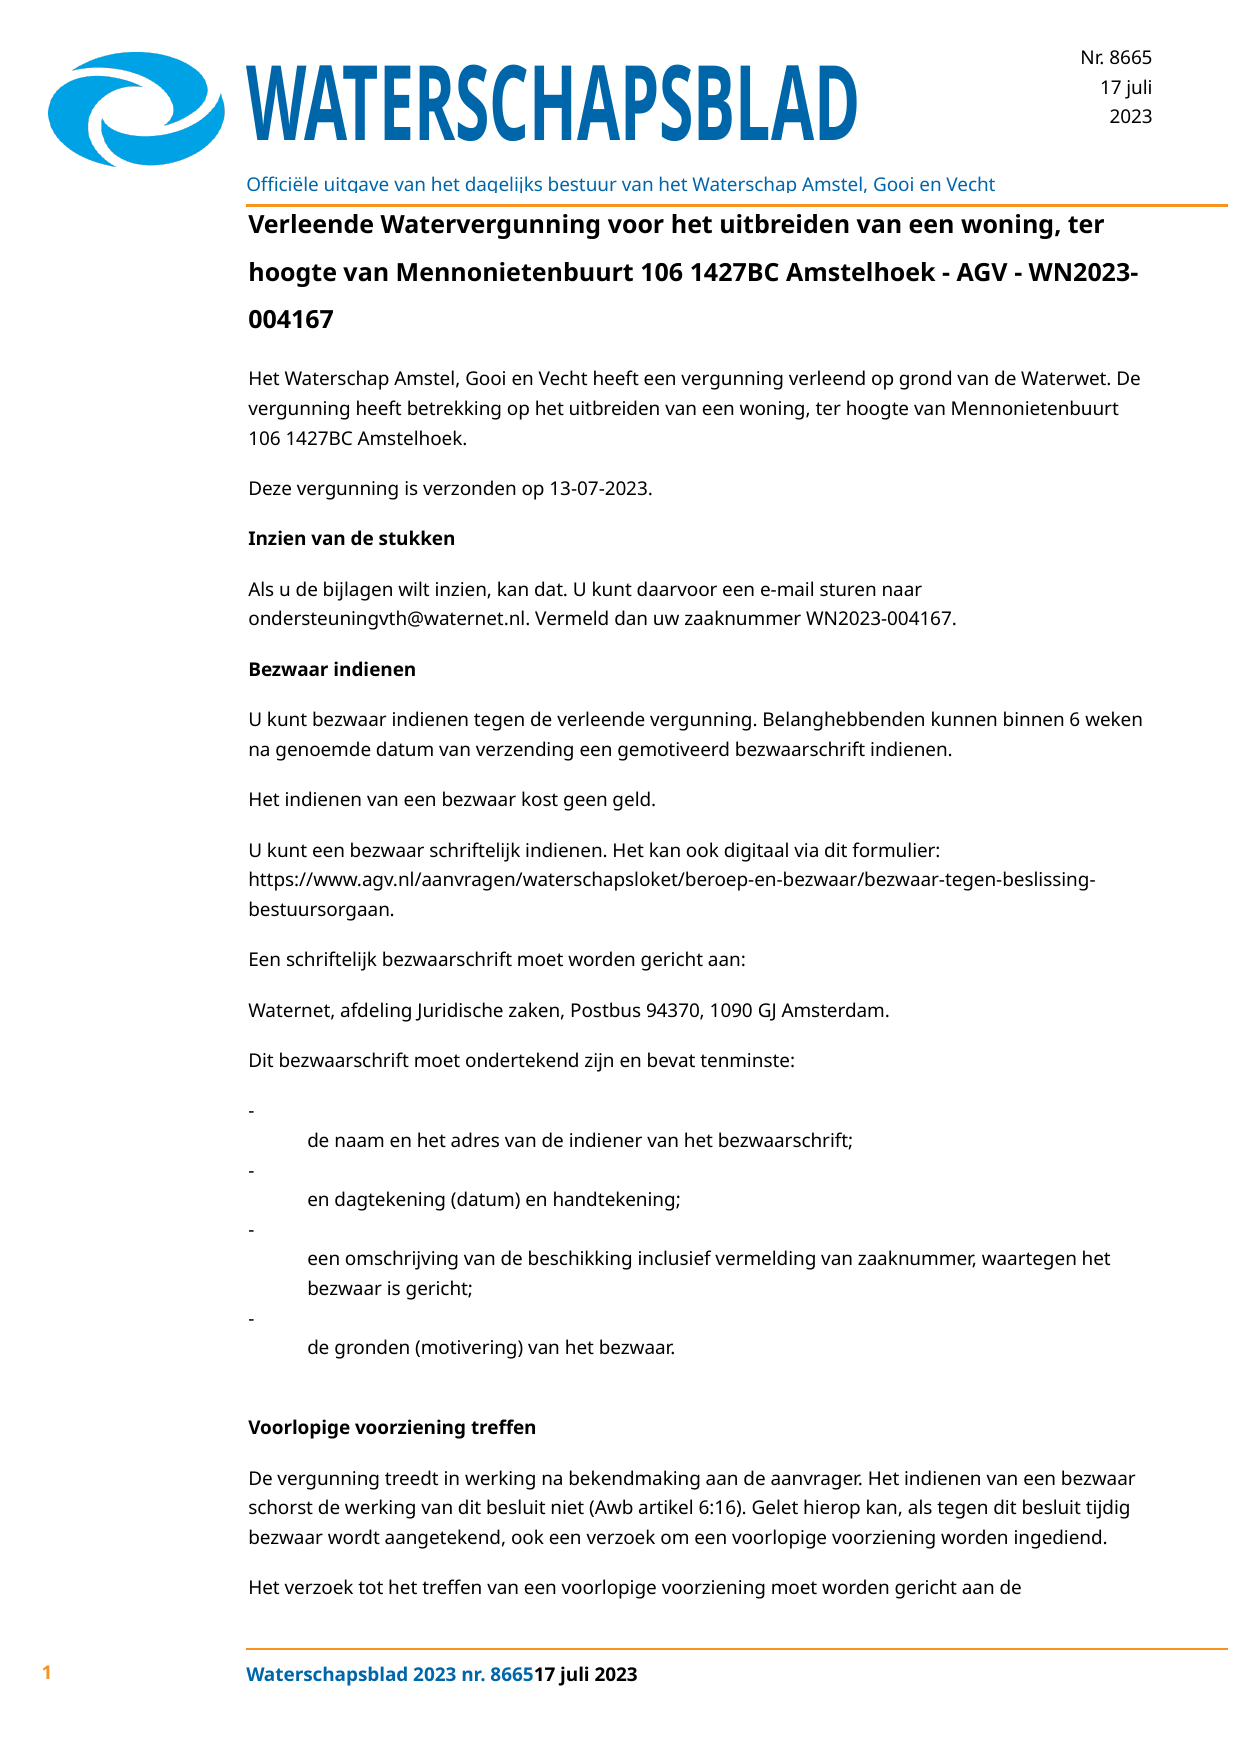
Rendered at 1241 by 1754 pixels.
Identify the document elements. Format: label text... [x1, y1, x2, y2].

text Waternet, afdeling Juridische zaken, Postbus 94370, 1090 GJ Amsterdam. [248, 997, 1152, 1022]
text Het Waterschap Amstel, Gooi en Vecht heeft een vergunning verleend op grond van de Waterwet. De vergunning heeft betrekking op het uitbreiden van een woning, ter hoogte van Mennonietenbuurt 106 1427BC Amstelhoek. [248, 366, 1152, 450]
text Voorlopige voorziening treffen [248, 1414, 1152, 1440]
text Als u de bijlagen wilt inzien, kan dat. U kunt daarvoor een e-mail sturen naar ondersteuningvth@waternet.nl. Vermeld dan uw zaaknummer WN2023-004167. [248, 576, 1152, 631]
picture [41, 47, 231, 172]
text Inzien van de stukken [248, 526, 1152, 551]
text U kunt bezwaar indienen tegen de verleende vergunning. Belanghebbenden kunnen binnen 6 weken na genoemde datum van verzending een gemotiveerd bezwaarschrift indienen. [248, 706, 1152, 762]
text Het indienen van een bezwaar kost geen geld. [248, 786, 1152, 812]
text Een schriftelijk bezwaarschrift moet worden gericht aan: [248, 946, 1152, 972]
text Verleende Watervergunning voor het uitbreiden van een woning, ter hoogte van Mennonietenbuurt 106 1427BC Amstelhoek - AGV - WN2023-004167 [248, 207, 1152, 336]
list de naam en het adres van de indiener van het bezwaarschrift; [248, 1127, 1152, 1153]
text De vergunning treedt in werking na bekendmaking aan de aanvrager. Het indienen van een bezwaar schorst de werking van dit besluit niet (Awb artikel 6:16). Gelet hierop kan, als tegen dit besluit tijdig bezwaar wordt aangetekend, ook een verzoek om een voorlopige voorziening worden ingediend. [248, 1465, 1152, 1549]
list en dagtekening (datum) en handtekening; [248, 1186, 1152, 1212]
list een omschrijving van de beschikking inclusief vermelding van zaaknummer, waartegen het bezwaar is gericht; [248, 1246, 1152, 1301]
list de gronden (motivering) van het bezwaar. [248, 1334, 1152, 1360]
text Dit bezwaarschrift moet ondertekend zijn en bevat tenminste: [248, 1047, 1152, 1073]
text Het verzoek tot het treffen van een voorlopige voorziening moet worden gericht aan de [248, 1574, 1152, 1600]
text Deze vergunning is verzonden op 13-07-2023. [248, 475, 1152, 501]
text Bezwaar indienen [248, 656, 1152, 682]
text U kunt een bezwaar schriftelijk indienen. Het kan ook digitaal via dit formulier: https://www.agv.nl/aanvragen/waterschapsloket/beroep-en-bezwaar/bezwaar-tegen-beslissing-bestuursorgaan. [248, 837, 1152, 922]
